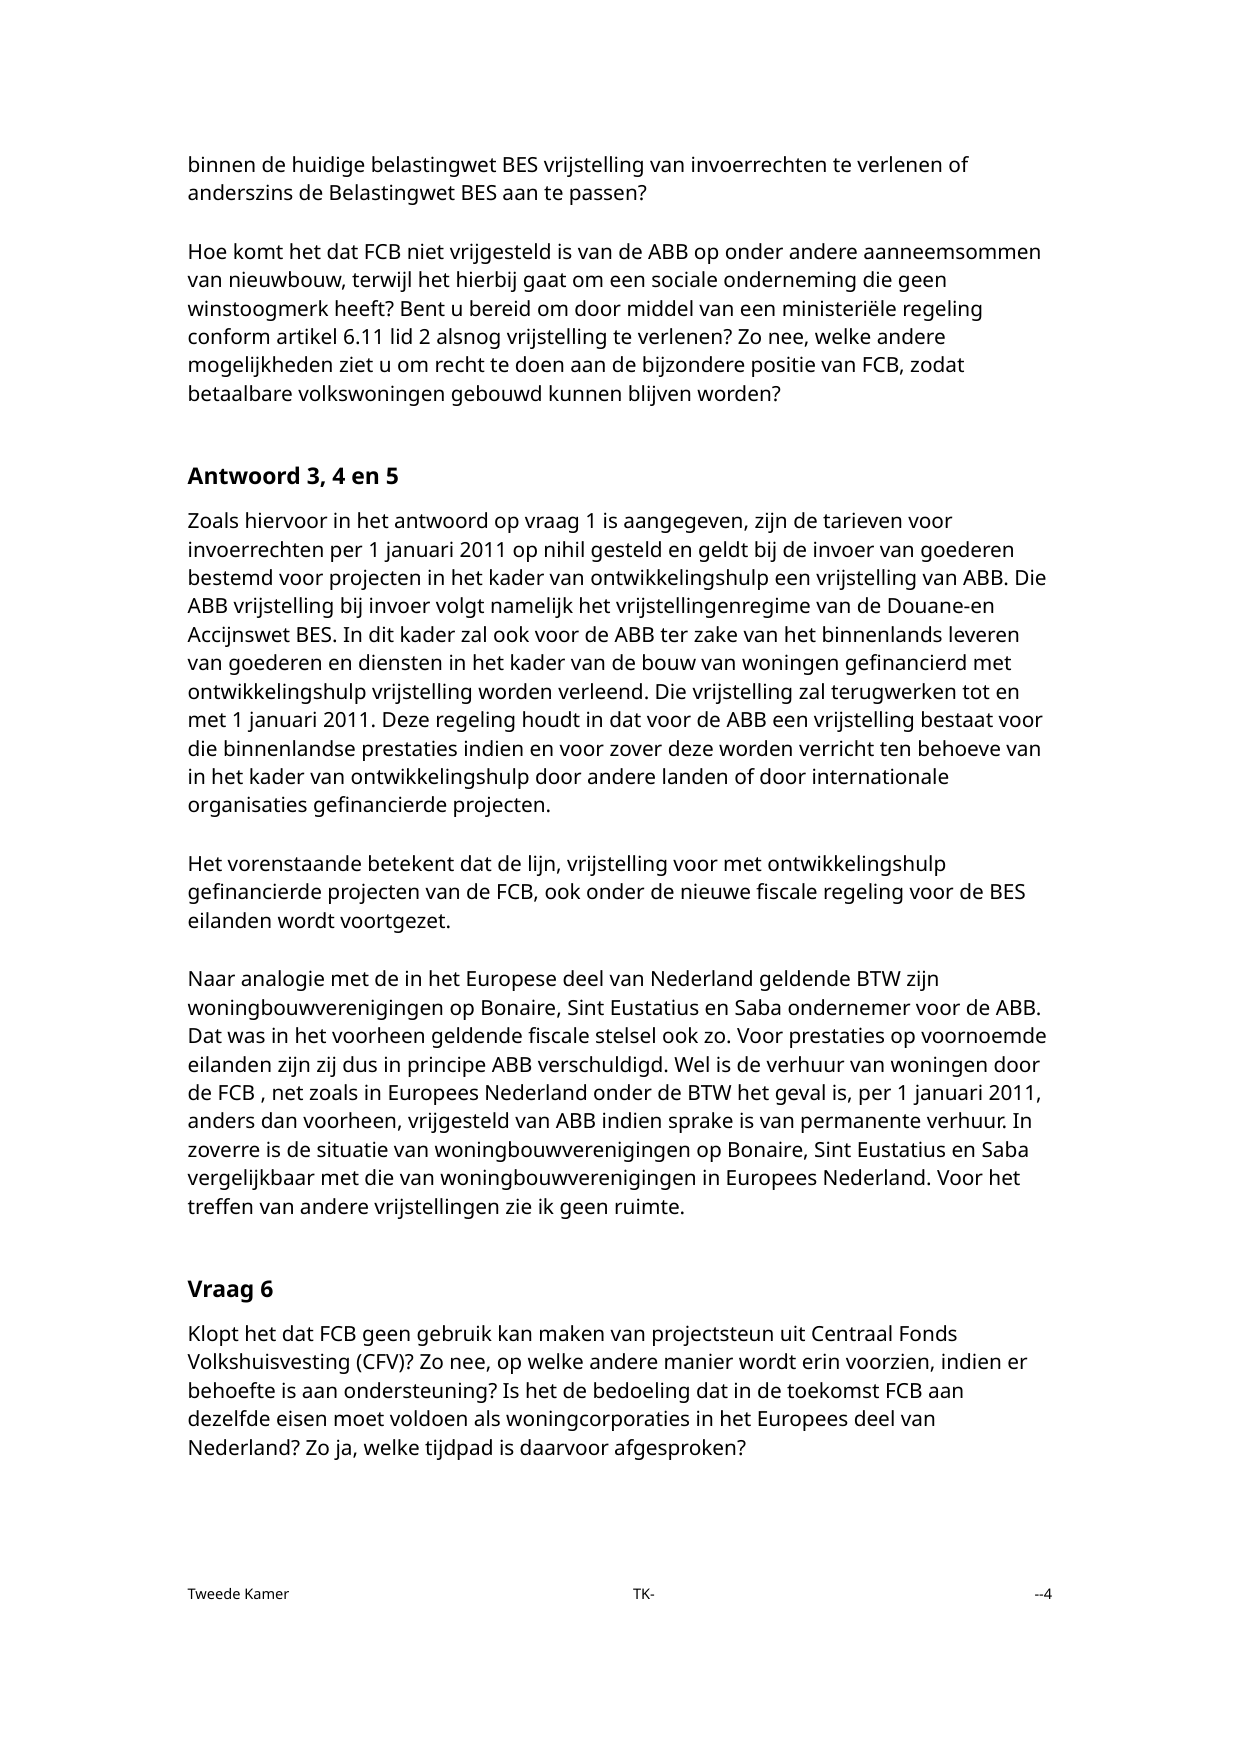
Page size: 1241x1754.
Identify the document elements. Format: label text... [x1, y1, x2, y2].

text binnen de huidige belastingwet BES vrijstelling van invoerrechten te verlenen of anderszins de Belastingwet BES aan te passen? [187, 150, 1053, 207]
subtitle Vraag 6 [187, 1273, 1053, 1304]
text Hoe komt het dat FCB niet vrijgesteld is van de ABB op onder andere aanneemsommen van nieuwbouw, terwijl het hierbij gaat om een sociale onderneming die geen winstoogmerk heeft? Bent u bereid om door middel van een ministeriële regeling conform artikel 6.11 lid 2 alsnog vrijstelling te verlenen? Zo nee, welke andere mogelijkheden ziet u om recht te doen aan de bijzondere positie van FCB, zodat betaalbare volkswoningen gebouwd kunnen blijven worden? [187, 237, 1053, 407]
text Klopt het dat FCB geen gebruik kan maken van projectsteun uit Centraal Fonds Volkshuisvesting (CFV)? Zo nee, op welke andere manier wordt erin voorzien, indien er behoefte is aan ondersteuning? Is het de bedoeling dat in de toekomst FCB aan dezelfde eisen moet voldoen als woningcorporaties in het Europees deel van Nederland? Zo ja, welke tijdpad is daarvoor afgesproken? [187, 1319, 1053, 1461]
text Het vorenstaande betekent dat de lijn, vrijstelling voor met ontwikkelingshulp gefinancierde projecten van de FCB, ook onder de nieuwe fiscale regeling voor de BES eilanden wordt voortgezet. [187, 849, 1053, 934]
subtitle Antwoord 3, 4 en 5 [187, 460, 1053, 491]
text Naar analogie met de in het Europese deel van Nederland geldende BTW zijn woningbouwverenigingen op Bonaire, Sint Eustatius en Saba ondernemer voor de ABB. Dat was in het voorheen geldende fiscale stelsel ook zo. Voor prestaties op voornoemde eilanden zijn zij dus in principe ABB verschuldigd. Wel is de verhuur van woningen door de FCB , net zoals in Europees Nederland onder de BTW het geval is, per 1 januari 2011, anders dan voorheen, vrijgesteld van ABB indien sprake is van permanente verhuur. In zoverre is de situatie van woningbouwverenigingen op Bonaire, Sint Eustatius en Saba vergelijkbaar met die van woningbouwverenigingen in Europees Nederland. Voor het treffen van andere vrijstellingen zie ik geen ruimte. [187, 964, 1053, 1220]
text Zoals hiervoor in het antwoord op vraag 1 is aangegeven, zijn de tarieven voor invoerrechten per 1 januari 2011 op nihil gesteld en geldt bij de invoer van goederen bestemd voor projecten in het kader van ontwikkelingshulp een vrijstelling van ABB. Die ABB vrijstelling bij invoer volgt namelijk het vrijstellingenregime van de Douane-en Accijnswet BES. In dit kader zal ook voor de ABB ter zake van het binnenlands leveren van goederen en diensten in het kader van de bouw van woningen gefinancierd met ontwikkelingshulp vrijstelling worden verleend. Die vrijstelling zal terugwerken tot en met 1 januari 2011. Deze regeling houdt in dat voor de ABB een vrijstelling bestaat voor die binnenlandse prestaties indien en voor zover deze worden verricht ten behoeve van in het kader van ontwikkelingshulp door andere landen of door internationale organisaties gefinancierde projecten. [187, 506, 1053, 819]
